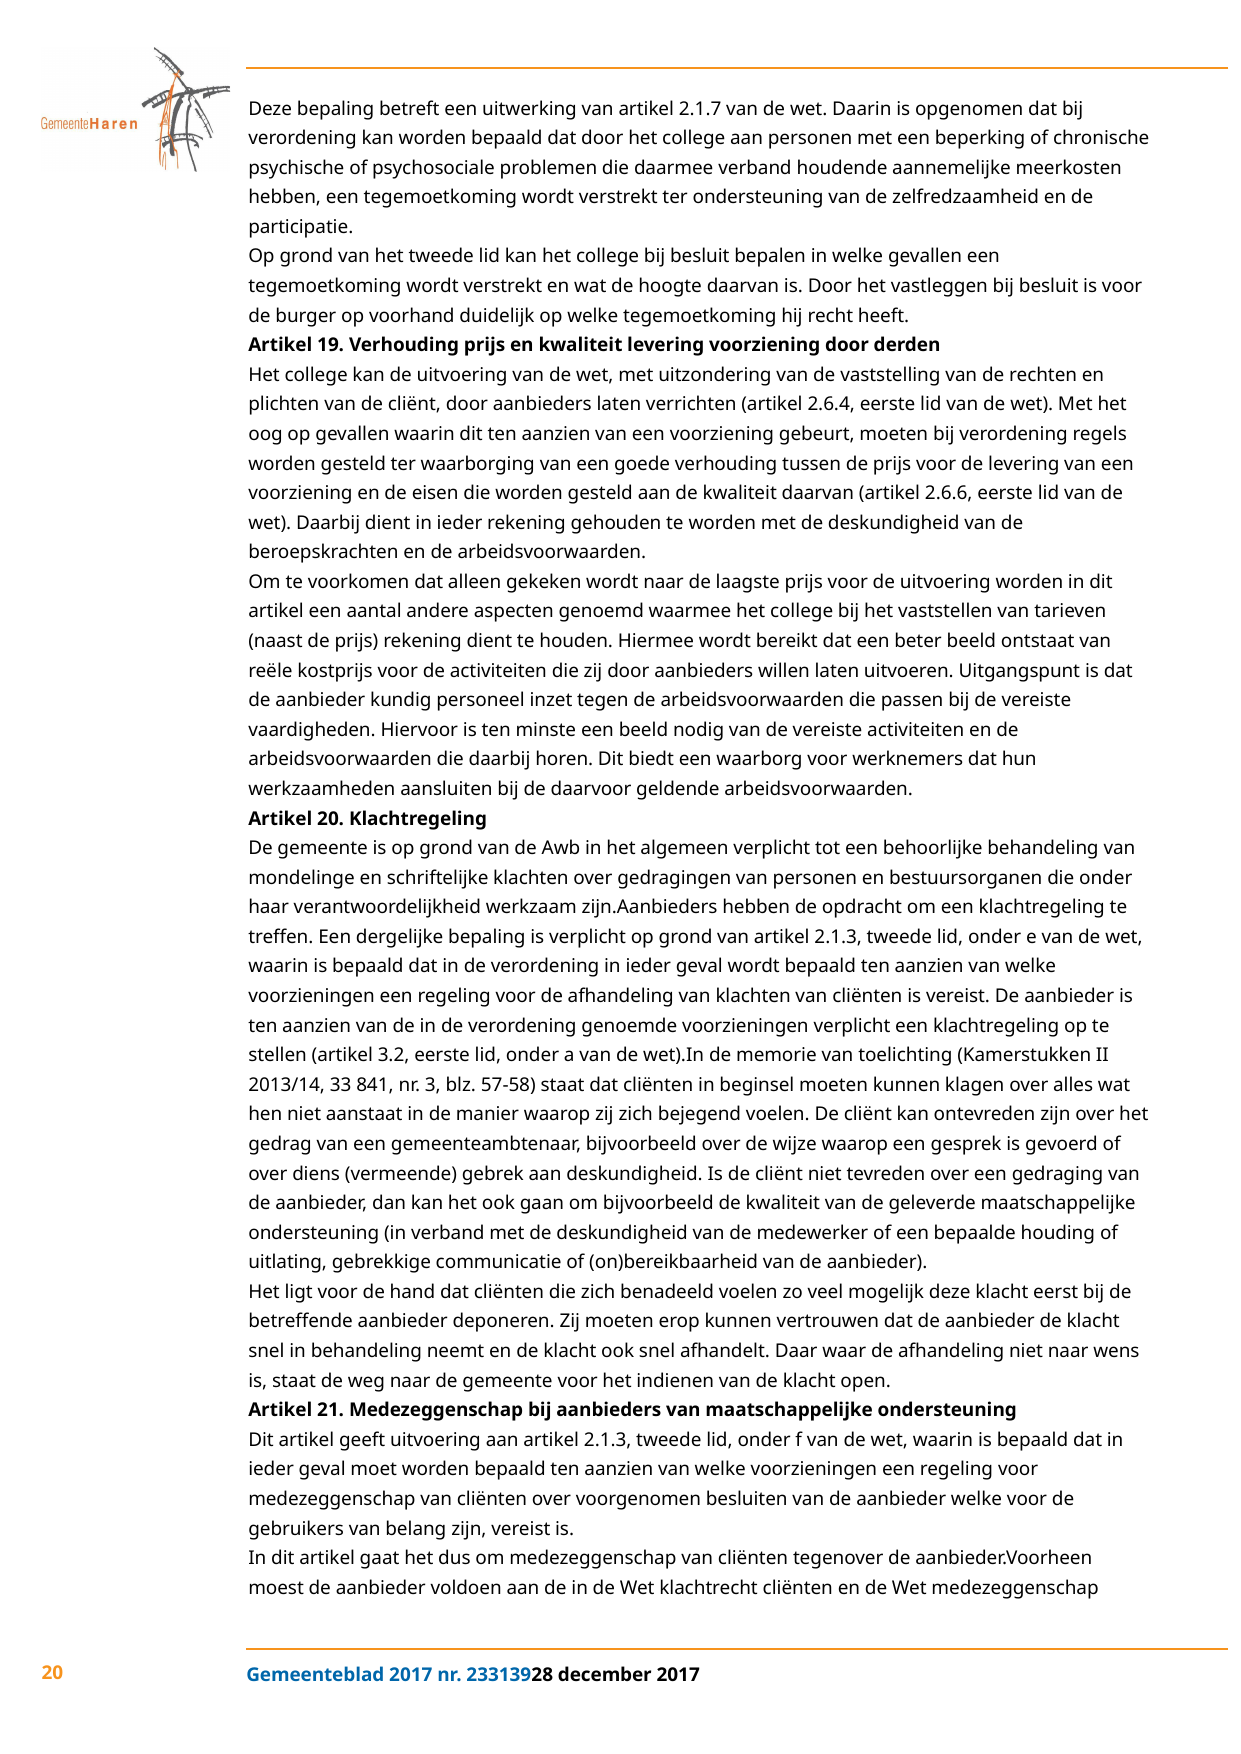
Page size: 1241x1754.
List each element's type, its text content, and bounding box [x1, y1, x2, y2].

picture [41, 47, 231, 172]
text Dit artikel geeft uitvoering aan artikel 2.1.3, tweede lid, onder f van de wet, waarin is bepaald dat in ieder geval moet worden bepaald ten aanzien van welke voorzieningen een regeling voor medezeggenschap van cliënten over voorgenomen besluiten van de aanbieder welke voor de gebruikers van belang zijn, vereist is. [248, 1426, 1152, 1541]
text Artikel 20. Klachtregeling [248, 805, 1152, 831]
text Deze bepaling betreft een uitwerking van artikel 2.1.7 van de wet. Daarin is opgenomen dat bij verordening kan worden bepaald dat door het college aan personen met een beperking of chronische psychische of psychosociale problemen die daarmee verband houdende aannemelijke meerkosten hebben, een tegemoetkoming wordt verstrekt ter ondersteuning van de zelfredzaamheid en de participatie. [248, 95, 1152, 239]
text In dit artikel gaat het dus om medezeggenschap van cliënten tegenover de aanbieder.Voorheen moest de aanbieder voldoen aan de in de Wet klachtrecht cliënten en de Wet medezeggenschap [248, 1544, 1152, 1600]
text Het college kan de uitvoering van de wet, met uitzondering van de vaststelling van de rechten en plichten van de cliënt, door aanbieders laten verrichten (artikel 2.6.4, eerste lid van de wet). Met het oog op gevallen waarin dit ten aanzien van een voorziening gebeurt, moeten bij verordening regels worden gesteld ter waarborging van een goede verhouding tussen de prijs voor de levering van een voorziening en de eisen die worden gesteld aan de kwaliteit daarvan (artikel 2.6.6, eerste lid van de wet). Daarbij dient in ieder rekening gehouden te worden met de deskundigheid van de beroepskrachten en de arbeidsvoorwaarden. [248, 361, 1152, 564]
text Artikel 21. Medezeggenschap bij aanbieders van maatschappelijke ondersteuning [248, 1396, 1152, 1422]
text Om te voorkomen dat alleen gekeken wordt naar de laagste prijs voor de uitvoering worden in dit artikel een aantal andere aspecten genoemd waarmee het college bij het vaststellen van tarieven (naast de prijs) rekening dient te houden. Hiermee wordt bereikt dat een beter beeld ontstaat van reële kostprijs voor de activiteiten die zij door aanbieders willen laten uitvoeren. Uitgangspunt is dat de aanbieder kundig personeel inzet tegen de arbeidsvoorwaarden die passen bij de vereiste vaardigheden. Hiervoor is ten minste een beeld nodig van de vereiste activiteiten en de arbeidsvoorwaarden die daarbij horen. Dit biedt een waarborg voor werknemers dat hun werkzaamheden aansluiten bij de daarvoor geldende arbeidsvoorwaarden. [248, 568, 1152, 801]
text Op grond van het tweede lid kan het college bij besluit bepalen in welke gevallen een tegemoetkoming wordt verstrekt en wat de hoogte daarvan is. Door het vastleggen bij besluit is voor de burger op voorhand duidelijk op welke tegemoetkoming hij recht heeft. [248, 243, 1152, 328]
text Het ligt voor de hand dat cliënten die zich benadeeld voelen zo veel mogelijk deze klacht eerst bij de betreffende aanbieder deponeren. Zij moeten erop kunnen vertrouwen dat de aanbieder de klacht snel in behandeling neemt en de klacht ook snel afhandelt. Daar waar de afhandeling niet naar wens is, staat de weg naar de gemeente voor het indienen van de klacht open. [248, 1278, 1152, 1393]
text De gemeente is op grond van de Awb in het algemeen verplicht tot een behoorlijke behandeling van mondelinge en schriftelijke klachten over gedragingen van personen en bestuursorganen die onder haar verantwoordelijkheid werkzaam zijn.Aanbieders hebben de opdracht om een klachtregeling te treffen. Een dergelijke bepaling is verplicht op grond van artikel 2.1.3, tweede lid, onder e van de wet, waarin is bepaald dat in de verordening in ieder geval wordt bepaald ten aanzien van welke voorzieningen een regeling voor de afhandeling van klachten van cliënten is vereist. De aanbieder is ten aanzien van de in de verordening genoemde voorzieningen verplicht een klachtregeling op te stellen (artikel 3.2, eerste lid, onder a van de wet).In de memorie van toelichting (Kamerstukken II 2013/14, 33 841, nr. 3, blz. 57-58) staat dat cliënten in beginsel moeten kunnen klagen over alles wat hen niet aanstaat in de manier waarop zij zich bejegend voelen. De cliënt kan ontevreden zijn over het gedrag van een gemeenteambtenaar, bijvoorbeeld over de wijze waarop een gesprek is gevoerd of over diens (vermeende) gebrek aan deskundigheid. Is de cliënt niet tevreden over een gedraging van de aanbieder, dan kan het ook gaan om bijvoorbeeld de kwaliteit van de geleverde maatschappelijke ondersteuning (in verband met de deskundigheid van de medewerker of een bepaalde houding of uitlating, gebrekkige communicatie of (on)bereikbaarheid van de aanbieder). [248, 834, 1152, 1274]
text Artikel 19. Verhouding prijs en kwaliteit levering voorziening door derden [248, 331, 1152, 357]
